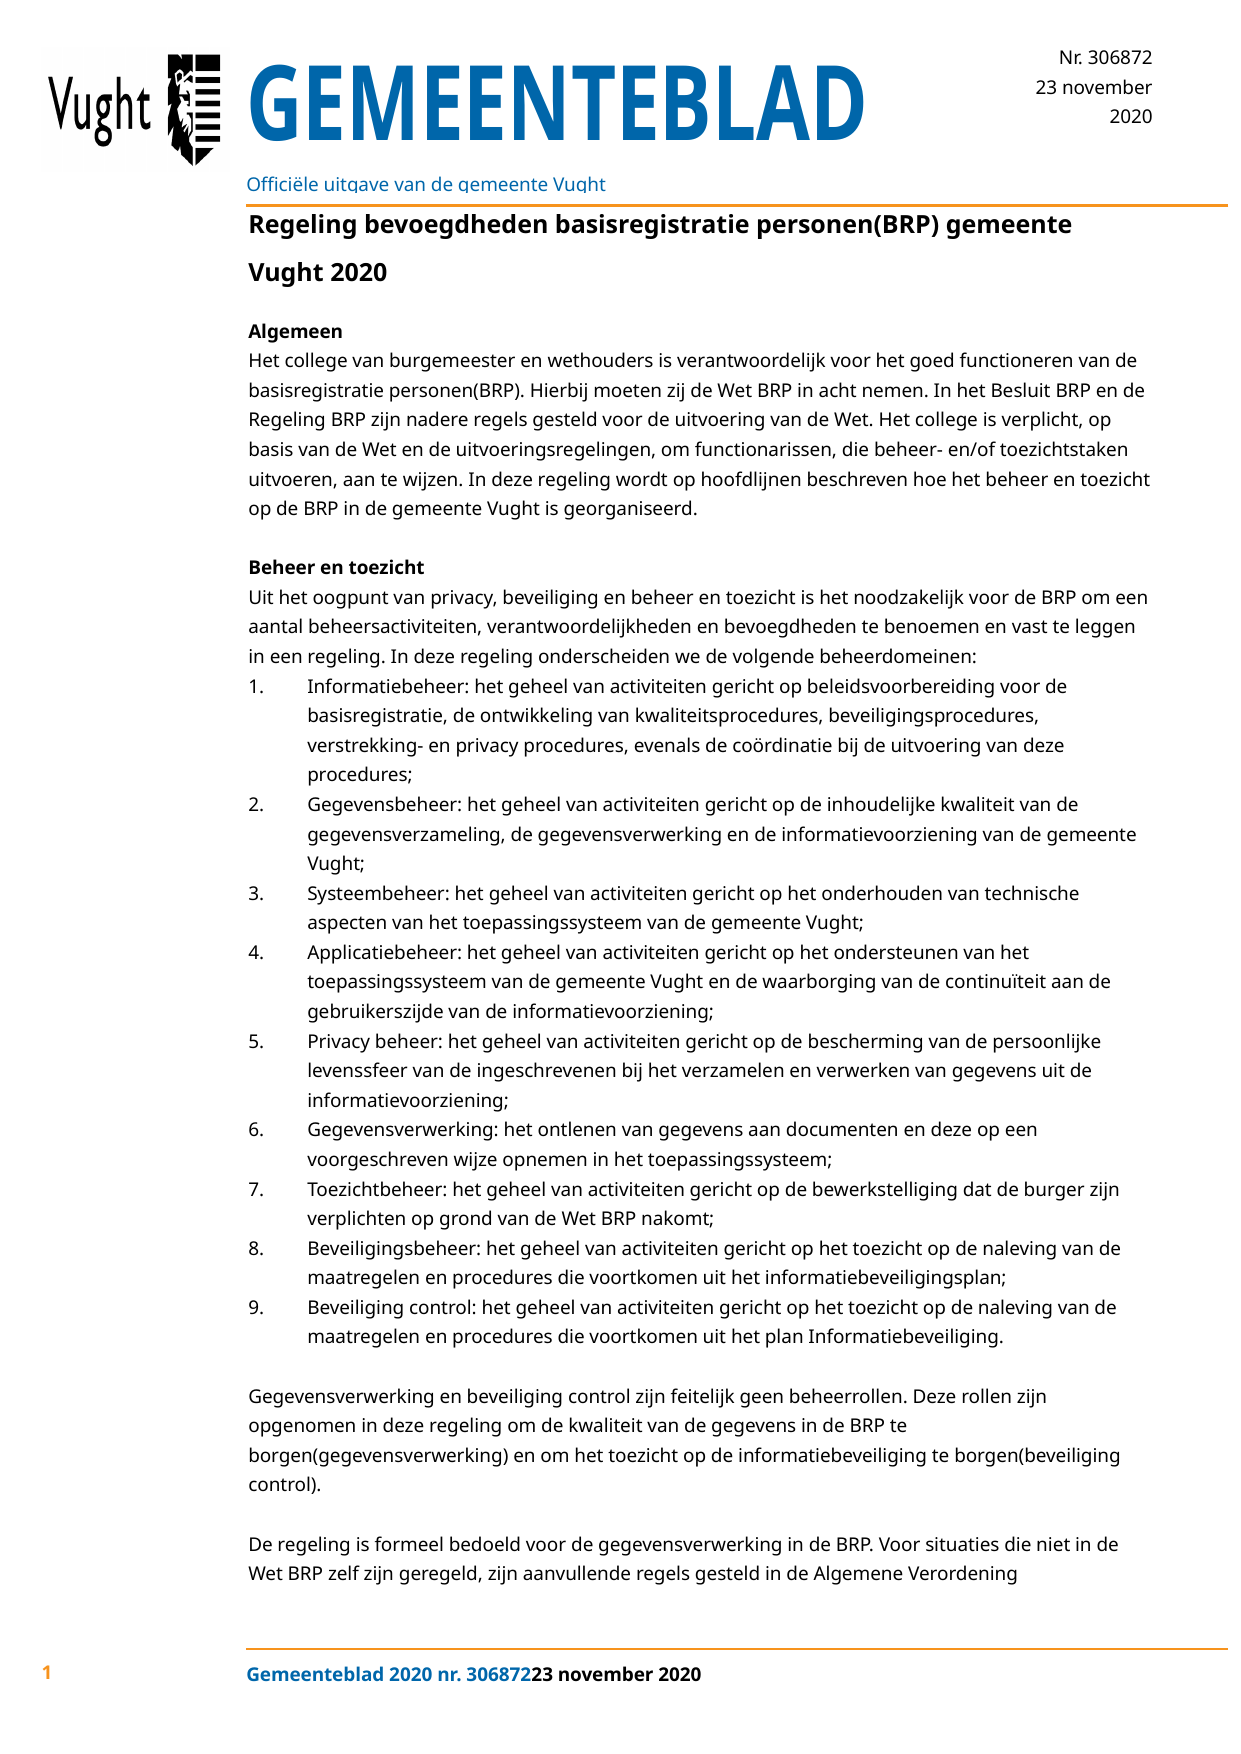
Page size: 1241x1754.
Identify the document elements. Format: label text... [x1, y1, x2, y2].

list Toezichtbeheer: het geheel van activiteiten gericht op de bewerkstelliging dat de burger zijn verplichten op grond van de Wet BRP nakomt; [248, 1176, 1152, 1231]
text Regeling bevoegdheden basisregistratie personen(BRP) gemeente Vught 2020 [248, 207, 1152, 288]
list Informatiebeheer: het geheel van activiteiten gericht op beleidsvoorbereiding voor de basisregistratie, de ontwikkeling van kwaliteitsprocedures, beveiligingsprocedures, verstrekking- en privacy procedures, evenals de coördinatie bij de uitvoering van deze procedures; [248, 673, 1152, 787]
text Het college van burgemeester en wethouders is verantwoordelijk voor het goed functioneren van de basisregistratie personen(BRP). Hierbij moeten zij de Wet BRP in acht nemen. In het Besluit BRP en de Regeling BRP zijn nadere regels gesteld voor de uitvoering van de Wet. Het college is verplicht, op basis van de Wet en de uitvoeringsregelingen, om functionarissen, die beheer- en/of toezichtstaken uitvoeren, aan te wijzen. In deze regeling wordt op hoofdlijnen beschreven hoe het beheer en toezicht op de BRP in de gemeente Vught is georganiseerd. [248, 347, 1152, 521]
list Gegevensverwerking: het ontlenen van gegevens aan documenten en deze op een voorgeschreven wijze opnemen in het toepassingssysteem; [248, 1117, 1152, 1172]
text Gegevensverwerking en beveiliging control zijn feitelijk geen beheerrollen. Deze rollen zijn opgenomen in deze regeling om de kwaliteit van de gegevens in de BRP te borgen(gegevensverwerking) en om het toezicht op de informatiebeveiliging te borgen(beveiliging control). [248, 1383, 1152, 1497]
text Beheer en toezicht [248, 554, 1152, 580]
list Systeembeheer: het geheel van activiteiten gericht op het onderhouden van technische aspecten van het toepassingssysteem van de gemeente Vught; [248, 880, 1152, 935]
picture [41, 47, 231, 172]
text De regeling is formeel bedoeld voor de gegevensverwerking in de BRP. Voor situaties die niet in de Wet BRP zelf zijn geregeld, zijn aanvullende regels gesteld in de Algemene Verordening [248, 1531, 1152, 1586]
text Algemeen [248, 318, 1152, 344]
list Gegevensbeheer: het geheel van activiteiten gericht op de inhoudelijke kwaliteit van de gegevensverzameling, de gegevensverwerking en de informatievoorziening van de gemeente Vught; [248, 791, 1152, 876]
list Applicatiebeheer: het geheel van activiteiten gericht op het ondersteunen van het toepassingssysteem van de gemeente Vught en de waarborging van de continuïteit aan de gebruikerszijde van de informatievoorziening; [248, 939, 1152, 1024]
list Beveiliging control: het geheel van activiteiten gericht op het toezicht op de naleving van de maatregelen en procedures die voortkomen uit het plan Informatiebeveiliging. [248, 1294, 1152, 1349]
text Uit het oogpunt van privacy, beveiliging en beheer en toezicht is het noodzakelijk voor de BRP om een aantal beheersactiviteiten, verantwoordelijkheden en bevoegdheden te benoemen en vast te leggen in een regeling. In deze regeling onderscheiden we de volgende beheerdomeinen: [248, 584, 1152, 669]
list Privacy beheer: het geheel van activiteiten gericht op de bescherming van de persoonlijke levenssfeer van de ingeschrevenen bij het verzamelen en verwerken van gegevens uit de informatievoorziening; [248, 1028, 1152, 1113]
list Beveiligingsbeheer: het geheel van activiteiten gericht op het toezicht op de naleving van de maatregelen en procedures die voortkomen uit het informatiebeveiligingsplan; [248, 1235, 1152, 1290]
